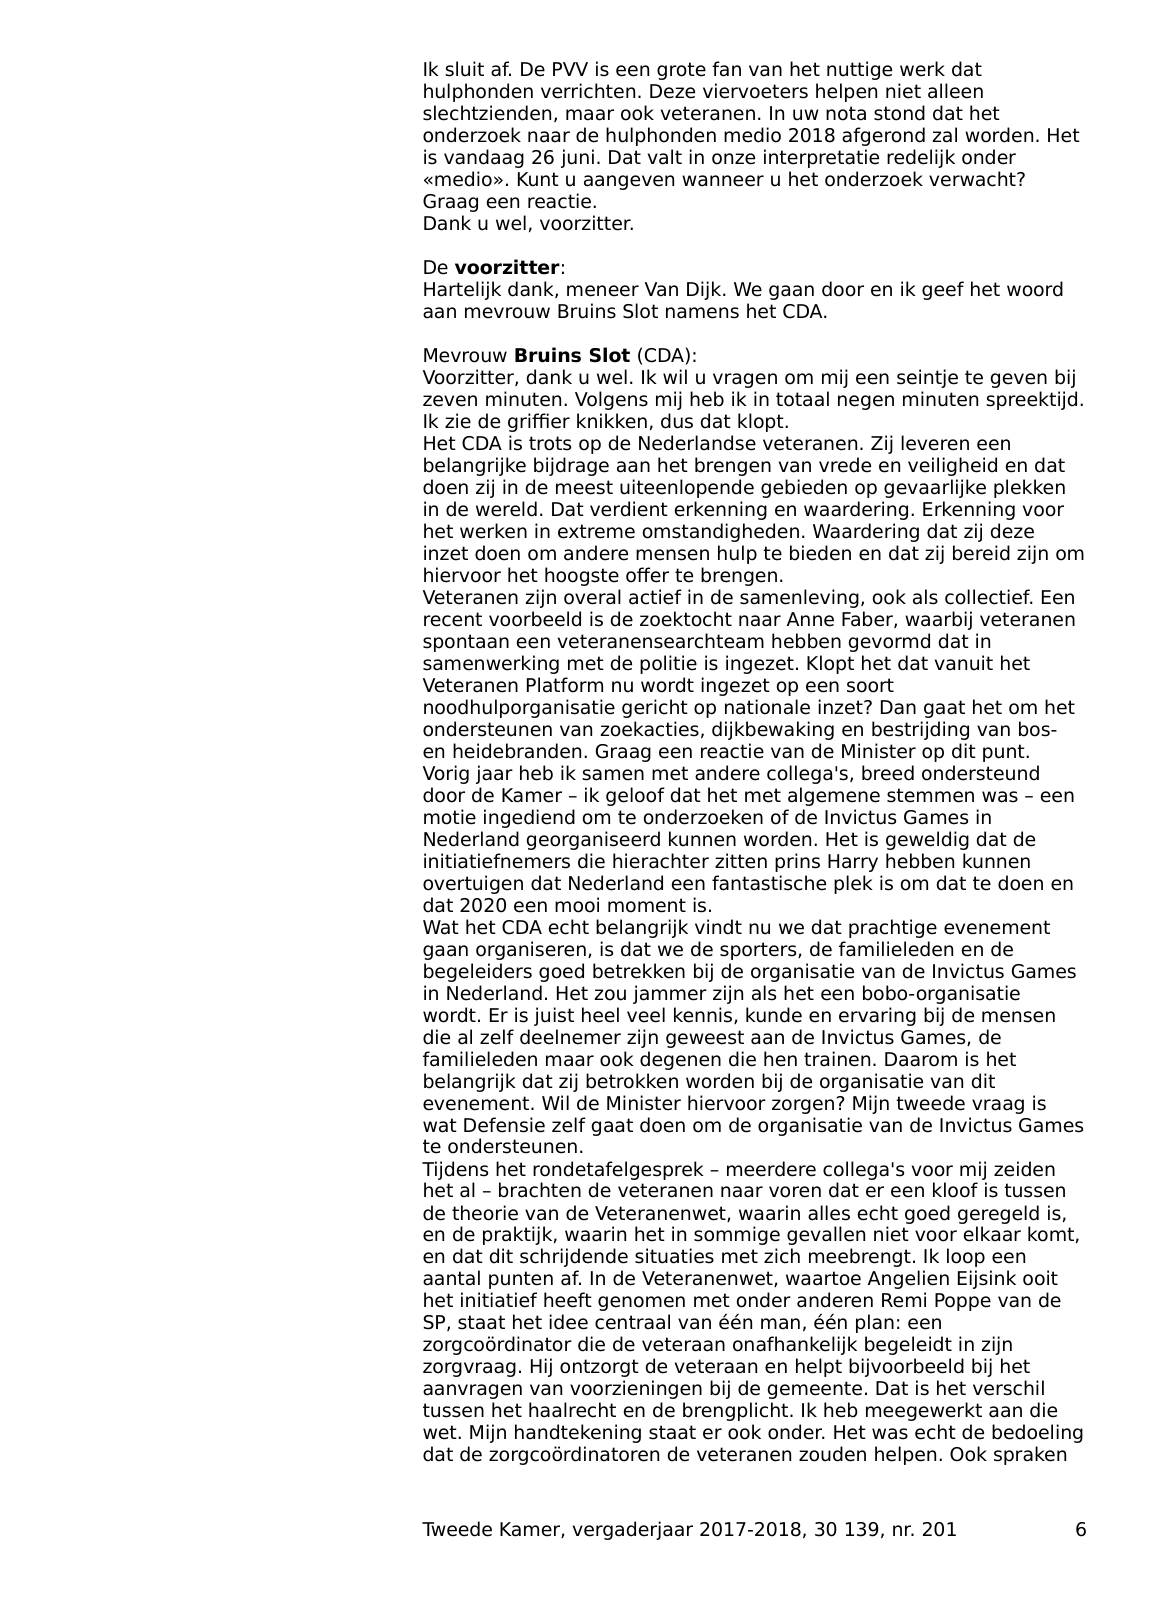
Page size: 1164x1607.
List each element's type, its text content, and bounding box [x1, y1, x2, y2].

text Wat het CDA echt belangrijk vindt nu we dat prachtige evenement gaan organiseren, is dat we de sporters, de familieleden en de begeleiders goed betrekken bij de organisatie van de Invictus Games in Nederland. Het zou jammer zijn als het een bobo-organisatie wordt. Er is juist heel veel kennis, kunde en ervaring bij de mensen die al zelf deelnemer zijn geweest aan de Invictus Games, de familieleden maar ook degenen die hen trainen. Daarom is het belangrijk dat zij betrokken worden bij de organisatie van dit evenement. Wil de Minister hiervoor zorgen? Mijn tweede vraag is wat Defensie zelf gaat doen om de organisatie van de Invictus Games te ondersteunen. [422, 917, 1087, 1158]
text Dank u wel, voorzitter. [422, 213, 1087, 235]
text Tijdens het rondetafelgesprek – meerdere collega's voor mij zeiden het al – brachten de veteranen naar voren dat er een kloof is tussen de theorie van de Veteranenwet, waarin alles echt goed geregeld is, en de praktijk, waarin het in sommige gevallen niet voor elkaar komt, en dat dit schrijdende situaties met zich meebrengt. Ik loop een aantal punten af. In de Veteranenwet, waartoe Angelien Eijsink ooit het initiatief heeft genomen met onder anderen Remi Poppe van de SP, staat het idee centraal van één man, één plan: een zorgcoördinator die de veteraan onafhankelijk begeleidt in zijn zorgvraag. Hij ontzorgt de veteraan en helpt bijvoorbeeld bij het aanvragen van voorzieningen bij de gemeente. Dat is het verschil tussen het haalrecht en de brengplicht. Ik heb meegewerkt aan die wet. Mijn handtekening staat er ook onder. Het was echt de bedoeling dat de zorgcoördinatoren de veteranen zouden helpen. Ook spraken [422, 1158, 1087, 1466]
text Mevrouw Bruins Slot (CDA): [422, 345, 1087, 367]
text Hartelijk dank, meneer Van Dijk. We gaan door en ik geef het woord aan mevrouw Bruins Slot namens het CDA. [422, 279, 1087, 323]
text Vorig jaar heb ik samen met andere collega's, breed ondersteund door de Kamer – ik geloof dat het met algemene stemmen was – een motie ingediend om te onderzoeken of de Invictus Games in Nederland georganiseerd kunnen worden. Het is geweldig dat de initiatiefnemers die hierachter zitten prins Harry hebben kunnen overtuigen dat Nederland een fantastische plek is om dat te doen en dat 2020 een mooi moment is. [422, 763, 1087, 917]
text Het CDA is trots op de Nederlandse veteranen. Zij leveren een belangrijke bijdrage aan het brengen van vrede en veiligheid en dat doen zij in de meest uiteenlopende gebieden op gevaarlijke plekken in de wereld. Dat verdient erkenning en waardering. Erkenning voor het werken in extreme omstandigheden. Waardering dat zij deze inzet doen om andere mensen hulp te bieden en dat zij bereid zijn om hiervoor het hoogste offer te brengen. [422, 433, 1087, 587]
text De voorzitter: [422, 257, 1087, 279]
text Veteranen zijn overal actief in de samenleving, ook als collectief. Een recent voorbeeld is de zoektocht naar Anne Faber, waarbij veteranen spontaan een veteranensearchteam hebben gevormd dat in samenwerking met de politie is ingezet. Klopt het dat vanuit het Veteranen Platform nu wordt ingezet op een soort noodhulporganisatie gericht op nationale inzet? Dan gaat het om het ondersteunen van zoekacties, dijkbewaking en bestrijding van bos- en heidebranden. Graag een reactie van de Minister op dit punt. [422, 587, 1087, 763]
text Ik sluit af. De PVV is een grote fan van het nuttige werk dat hulphonden verrichten. Deze viervoeters helpen niet alleen slechtzienden, maar ook veteranen. In uw nota stond dat het onderzoek naar de hulphonden medio 2018 afgerond zal worden. Het is vandaag 26 juni. Dat valt in onze interpretatie redelijk onder «medio». Kunt u aangeven wanneer u het onderzoek verwacht? Graag een reactie. [422, 59, 1087, 213]
text Voorzitter, dank u wel. Ik wil u vragen om mij een seintje te geven bij zeven minuten. Volgens mij heb ik in totaal negen minuten spreektijd. Ik zie de griffier knikken, dus dat klopt. [422, 367, 1087, 433]
